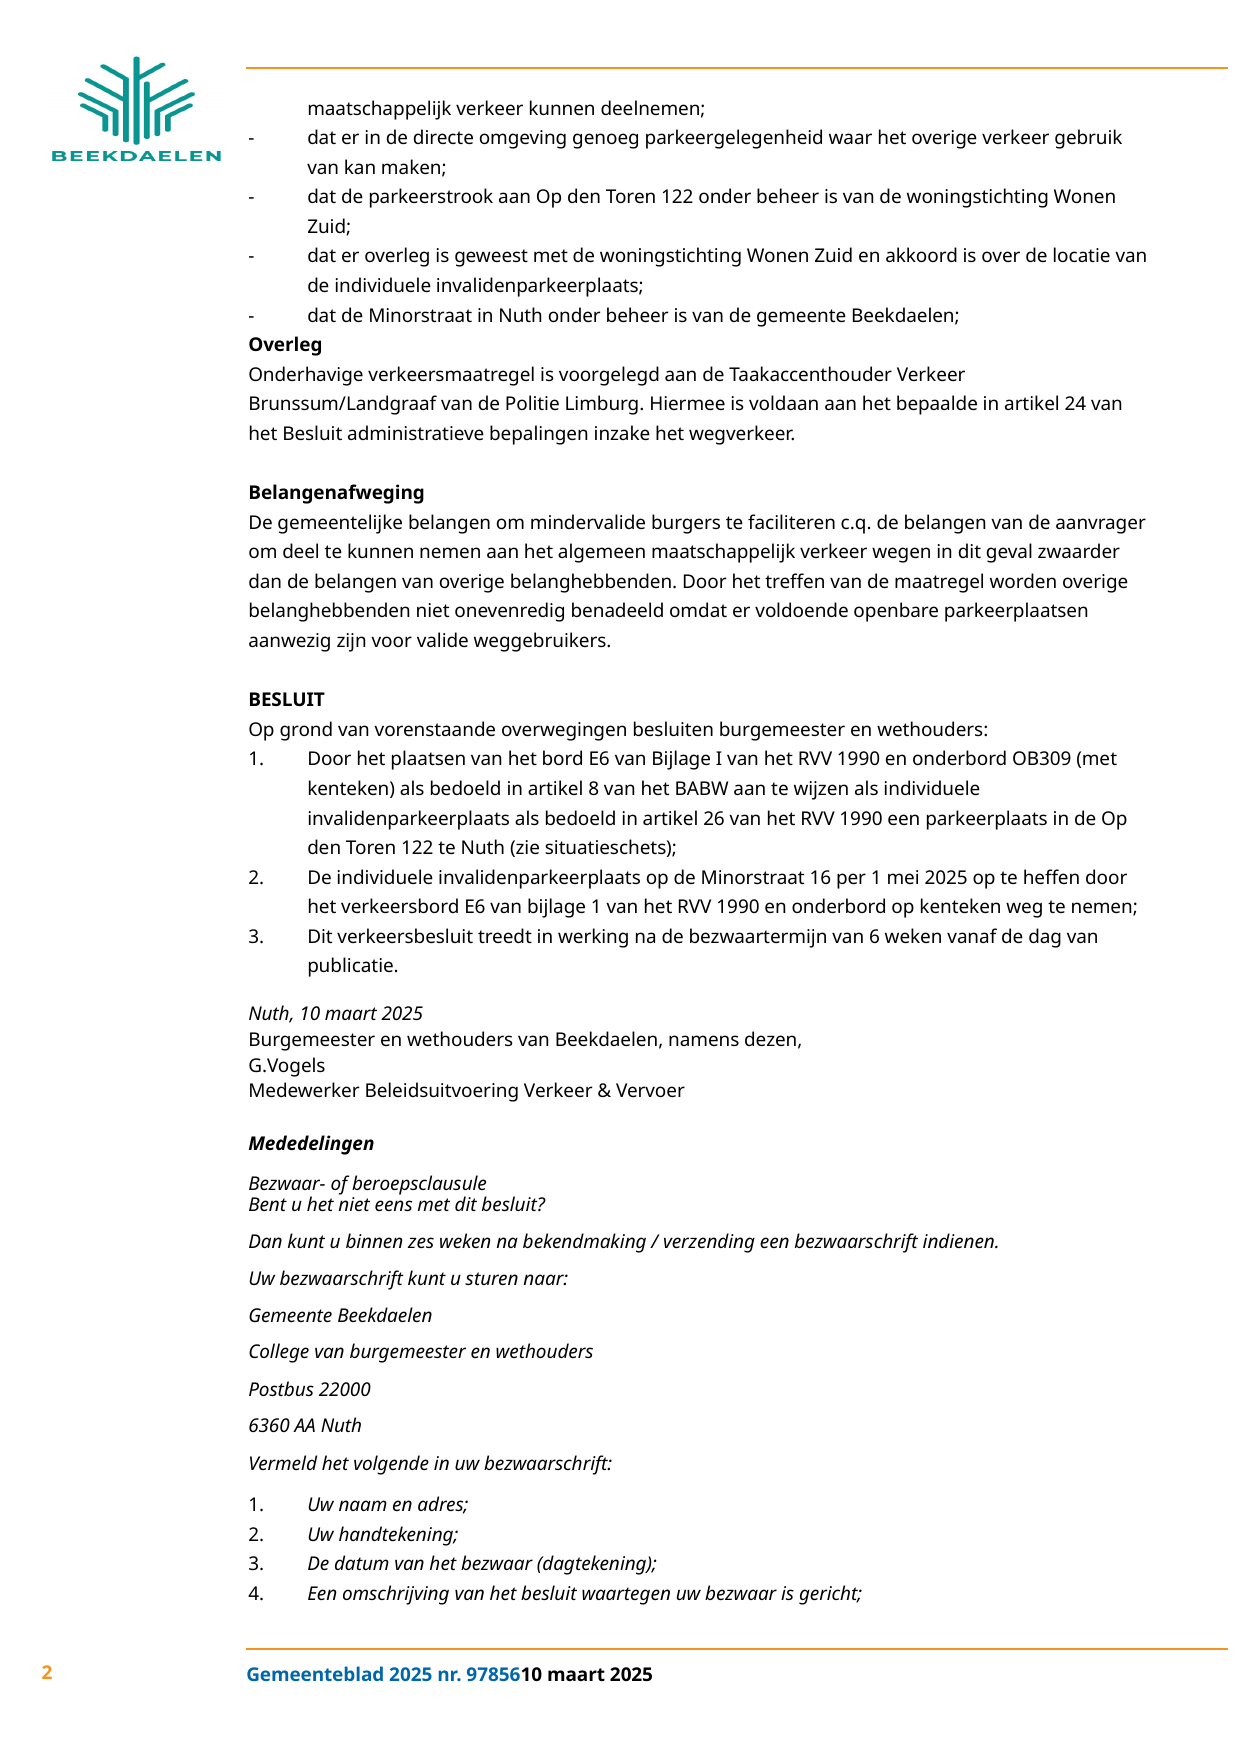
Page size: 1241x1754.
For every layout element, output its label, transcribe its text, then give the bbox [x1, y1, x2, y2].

list dat de Minorstraat in Nuth onder beheer is van de gemeente Beekdaelen; [248, 302, 1152, 328]
text Overleg [248, 331, 1152, 357]
text G.Vogels [248, 1052, 1152, 1078]
text Dan kunt u binnen zes weken na bekendmaking / verzending een bezwaarschrift indienen. [248, 1233, 1152, 1252]
text Medewerker Beleidsuitvoering Verkeer & Vervoer [248, 1078, 1152, 1103]
list dat de parkeerstrook aan Op den Toren 122 onder beheer is van de woningstichting Wonen Zuid; [248, 183, 1152, 239]
text Vermeld het volgende in uw bezwaarschrift: [248, 1454, 1152, 1474]
list dat er in de directe omgeving genoeg parkeergelegenheid waar het overige verkeer gebruik van kan maken; [248, 124, 1152, 180]
list De datum van het bezwaar (dagtekening); [248, 1551, 1152, 1576]
text Bezwaar- of beroepsclausule [248, 1170, 1152, 1196]
text Postbus 22000 [248, 1381, 1152, 1400]
text 6360 AA Nuth [248, 1417, 1152, 1437]
text Burgemeester en wethouders van Beekdaelen, namens dezen, [248, 1026, 1152, 1052]
list Dit verkeersbesluit treedt in werking na de bezwaartermijn van 6 weken vanaf de dag van publicatie. [248, 923, 1152, 978]
list Door het plaatsen van het bord E6 van Bijlage I van het RVV 1990 en onderbord OB309 (met kenteken) als bedoeld in artikel 8 van het BABW aan te wijzen als individuele invalidenparkeerplaats als bedoeld in artikel 26 van het RVV 1990 een parkeerplaats in de Op den Toren 122 te Nuth (zie situatieschets); [248, 746, 1152, 860]
text Onderhavige verkeersmaatregel is voorgelegd aan de Taakaccenthouder Verkeer Brunssum/Landgraaf van de Politie Limburg. Hiermee is voldaan aan het bepaalde in artikel 24 van het Besluit administratieve bepalingen inzake het wegverkeer. [248, 361, 1152, 446]
text Uw bezwaarschrift kunt u sturen naar: [248, 1269, 1152, 1289]
list dat er overleg is geweest met de woningstichting Wonen Zuid en akkoord is over de locatie van de individuele invalidenparkeerplaats; [248, 243, 1152, 298]
text Belangenafweging [248, 479, 1152, 505]
list Uw naam en adres; [248, 1491, 1152, 1517]
text Mededelingen [248, 1131, 1152, 1156]
list maatschappelijk verkeer kunnen deelnemen; [248, 95, 1152, 121]
list Een omschrijving van het besluit waartegen uw bezwaar is gericht; [248, 1580, 1152, 1606]
text College van burgemeester en wethouders [248, 1343, 1152, 1363]
text BESLUIT [248, 686, 1152, 712]
text Op grond van vorenstaande overwegingen besluiten burgemeester en wethouders: [248, 716, 1152, 742]
list Uw handtekening; [248, 1521, 1152, 1547]
text Nuth, 10 maart 2025 [248, 1001, 1152, 1026]
text De gemeentelijke belangen om mindervalide burgers te faciliteren c.q. de belangen van de aanvrager om deel te kunnen nemen aan het algemeen maatschappelijk verkeer wegen in dit geval zwaarder dan de belangen van overige belanghebbenden. Door het treffen van de maatregel worden overige belanghebbenden niet onevenredig benadeeld omdat er voldoende openbare parkeerplaatsen aanwezig zijn voor valide weggebruikers. [248, 509, 1152, 653]
list De individuele invalidenparkeerplaats op de Minorstraat 16 per 1 mei 2025 op te heffen door het verkeersbord E6 van bijlage 1 van het RVV 1990 en onderbord op kenteken weg te nemen; [248, 864, 1152, 919]
picture [41, 47, 231, 172]
text Bent u het niet eens met dit besluit? [248, 1196, 1152, 1215]
text Gemeente Beekdaelen [248, 1307, 1152, 1326]
